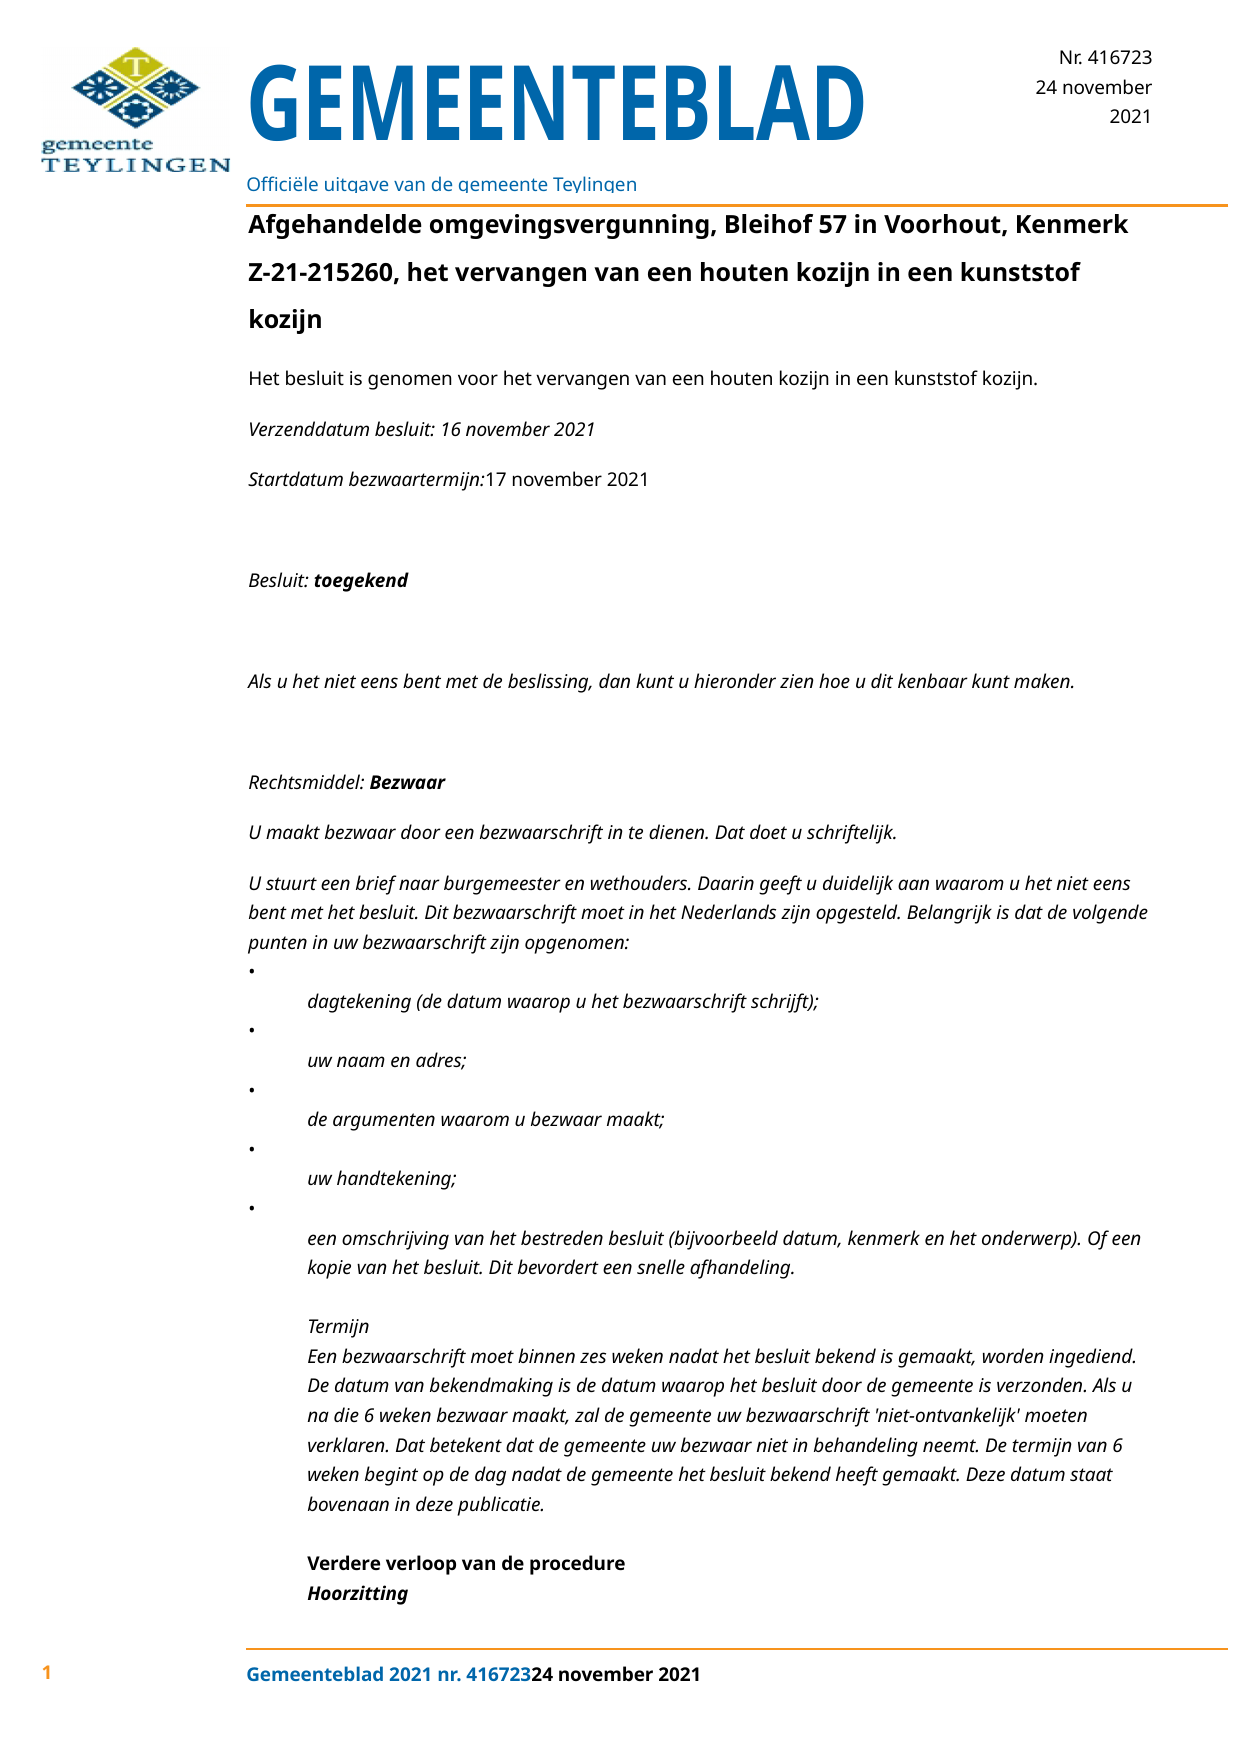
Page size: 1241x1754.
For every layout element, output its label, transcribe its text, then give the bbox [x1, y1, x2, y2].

text U stuurt een brief naar burgemeester en wethouders. Daarin geeft u duidelijk aan waarom u het niet eens bent met het besluit. Dit bezwaarschrift moet in het Nederlands zijn opgesteld. Belangrijk is dat de volgende punten in uw bezwaarschrift zijn opgenomen: [248, 870, 1152, 954]
text U maakt bezwaar door een bezwaarschrift in te dienen. Dat doet u schriftelijk. [248, 819, 1152, 845]
text Startdatum bezwaartermijn:17 november 2021 [248, 466, 1152, 492]
text Het besluit is genomen voor het vervangen van een houten kozijn in een kunststof kozijn. [248, 366, 1152, 391]
list Verdere verloop van de procedure [248, 1550, 1152, 1576]
list de argumenten waarom u bezwaar maakt; [248, 1106, 1152, 1132]
text Afgehandelde omgevingsvergunning, Bleihof 57 in Voorhout, Kenmerk Z-21-215260, het vervangen van een houten kozijn in een kunststof kozijn [248, 207, 1152, 336]
list dagtekening (de datum waarop u het bezwaarschrift schrijft); [248, 988, 1152, 1014]
list een omschrijving van het bestreden besluit (bijvoorbeeld datum, kenmerk en het onderwerp). Of een kopie van het besluit. Dit bevordert een snelle afhandeling. [248, 1225, 1152, 1280]
list Termijn [248, 1313, 1152, 1339]
text Verzenddatum besluit: 16 november 2021 [248, 416, 1152, 442]
list Hoorzitting [248, 1580, 1152, 1605]
list uw handtekening; [248, 1166, 1152, 1191]
picture [41, 47, 231, 172]
text Als u het niet eens bent met de beslissing, dan kunt u hieronder zien hoe u dit kenbaar kunt maken. [248, 668, 1152, 694]
text Rechtsmiddel: Bezwaar [248, 769, 1152, 794]
list Een bezwaarschrift moet binnen zes weken nadat het besluit bekend is gemaakt, worden ingediend. De datum van bekendmaking is de datum waarop het besluit door de gemeente is verzonden. Als u na die 6 weken bezwaar maakt, zal de gemeente uw bezwaarschrift 'niet-ontvankelijk' moeten verklaren. Dat betekent dat de gemeente uw bezwaar niet in behandeling neemt. De termijn van 6 weken begint op de dag nadat de gemeente het besluit bekend heeft gemaakt. Deze datum staat bovenaan in deze publicatie. [248, 1343, 1152, 1517]
text Besluit: toegekend [248, 567, 1152, 593]
list uw naam en adres; [248, 1047, 1152, 1073]
